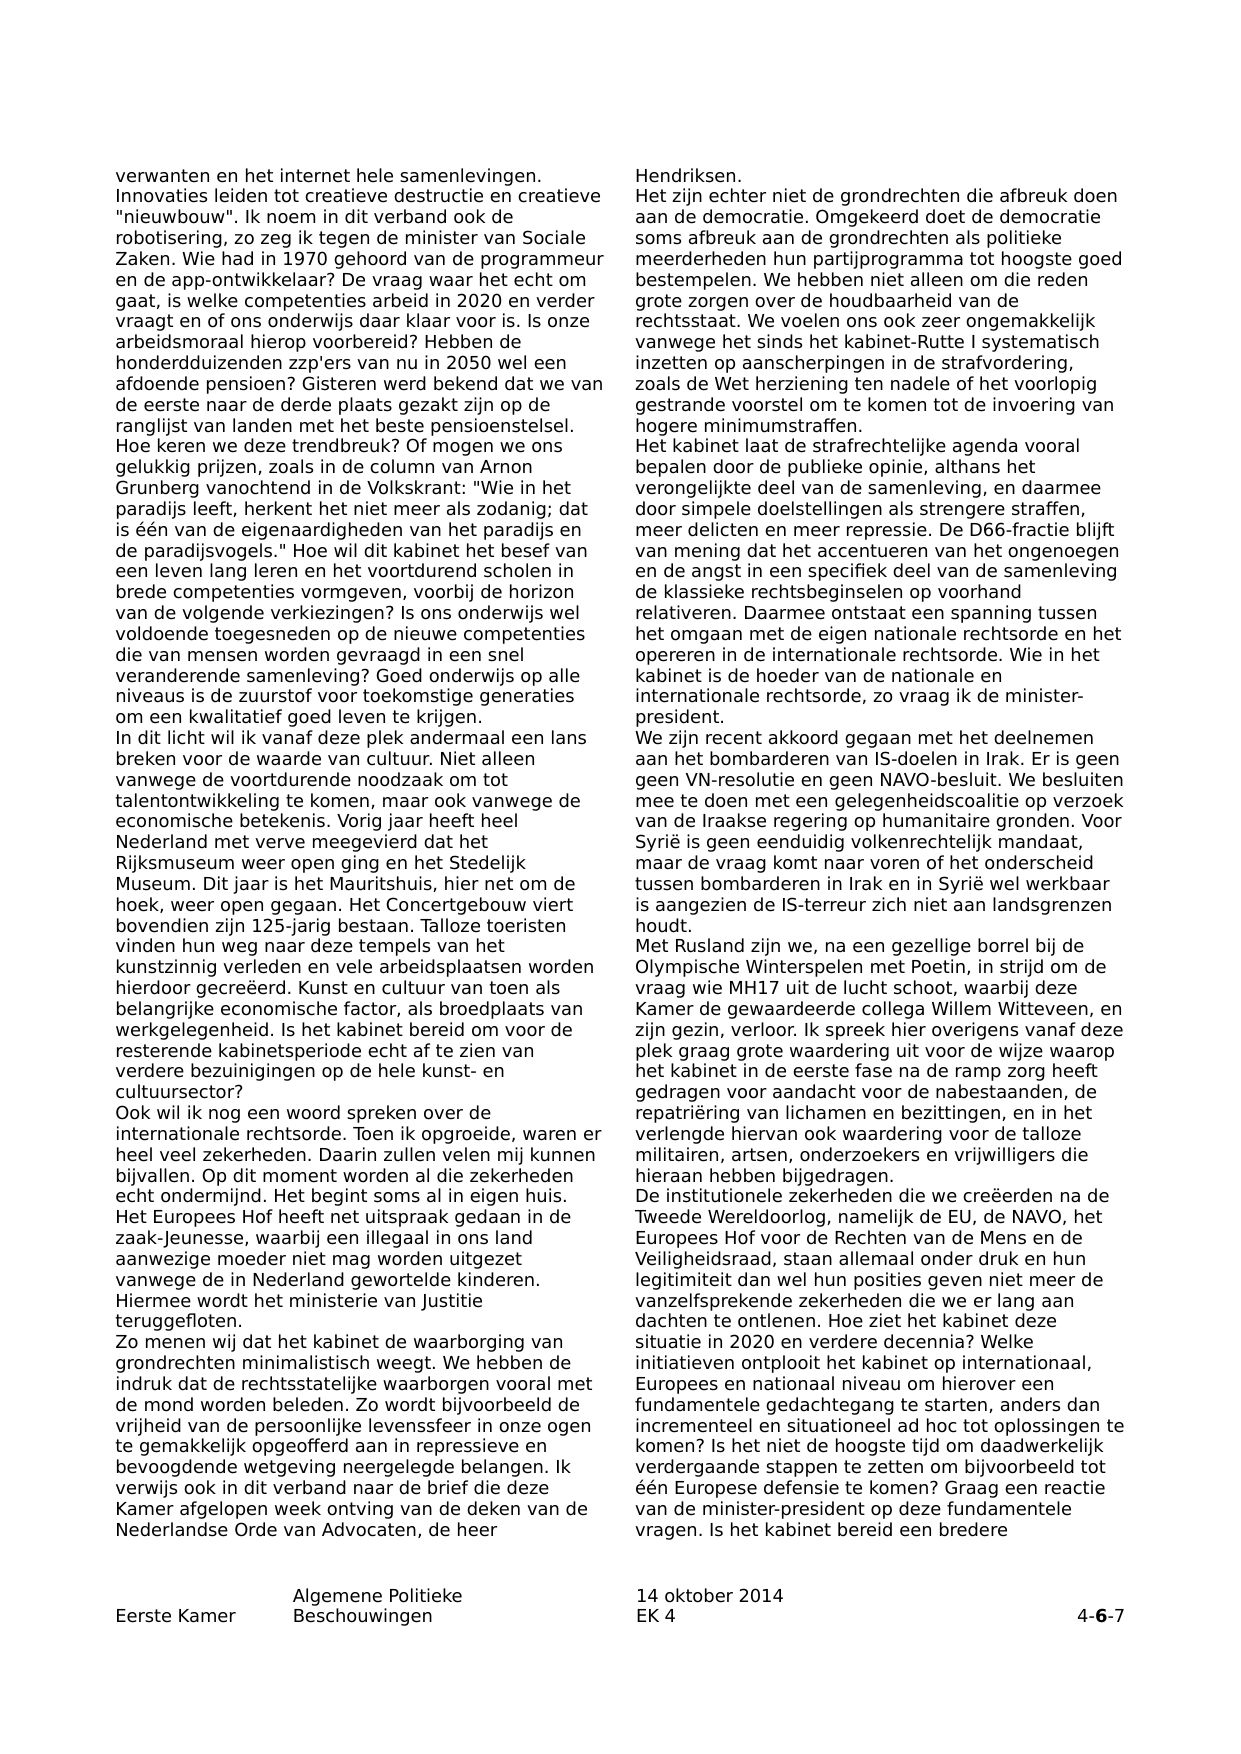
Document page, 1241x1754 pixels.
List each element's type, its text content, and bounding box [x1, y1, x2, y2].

text Zo menen wij dat het kabinet de waarborging van grondrechten minimalistisch weegt. We hebben de indruk dat de rechtsstatelijke waarborgen vooral met de mond worden beleden. Zo wordt bijvoorbeeld de vrijheid van de persoonlijke levenssfeer in onze ogen te gemakkelijk opgeofferd aan in repressieve en bevoogdende wetgeving neergelegde belangen. Ik verwijs ook in dit verband naar de brief die deze Kamer afgelopen week ontving van de deken van de Nederlandse Orde van Advocaten, de heer [115, 1332, 605, 1540]
text Ook wil ik nog een woord spreken over de internationale rechtsorde. Toen ik opgroeide, waren er heel veel zekerheden. Daarin zullen velen mij kunnen bijvallen. Op dit moment worden al die zekerheden echt ondermijnd. Het begint soms al in eigen huis. Het Europees Hof heeft net uitspraak gedaan in de zaak-Jeunesse, waarbij een illegaal in ons land aanwezige moeder niet mag worden uitgezet vanwege de in Nederland gewortelde kinderen. Hiermee wordt het ministerie van Justitie teruggefloten. [115, 1103, 605, 1332]
text verwanten en het internet hele samenlevingen. Innovaties leiden tot creatieve destructie en creatieve "nieuwbouw". Ik noem in dit verband ook de robotisering, zo zeg ik tegen de minister van Sociale Zaken. Wie had in 1970 gehoord van de programmeur en de app-ontwikkelaar? De vraag waar het echt om gaat, is welke competenties arbeid in 2020 en verder vraagt en of ons onderwijs daar klaar voor is. Is onze arbeidsmoraal hierop voorbereid? Hebben de honderdduizenden zzp'ers van nu in 2050 wel een afdoende pensioen? Gisteren werd bekend dat we van de eerste naar de derde plaats gezakt zijn op de ranglijst van landen met het beste pensioenstelsel. Hoe keren we deze trendbreuk? Of mogen we ons gelukkig prijzen, zoals in de column van Arnon Grunberg vanochtend in de Volkskrant: "Wie in het paradijs leeft, herkent het niet meer als zodanig; dat is één van de eigenaardigheden van het paradijs en de paradijsvogels." Hoe wil dit kabinet het besef van een leven lang leren en het voortdurend scholen in brede competenties vormgeven, voorbij de horizon van de volgende verkiezingen? Is ons onderwijs wel voldoende toegesneden op de nieuwe competenties die van mensen worden gevraagd in een snel veranderende samenleving? Goed onderwijs op alle niveaus is de zuurstof voor toekomstige generaties om een kwalitatief goed leven te krijgen. [115, 165, 605, 728]
text Met Rusland zijn we, na een gezellige borrel bij de Olympische Winterspelen met Poetin, in strijd om de vraag wie MH17 uit de lucht schoot, waarbij deze Kamer de gewaardeerde collega Willem Witteveen, en zijn gezin, verloor. Ik spreek hier overigens vanaf deze plek graag grote waardering uit voor de wijze waarop het kabinet in de eerste fase na de ramp zorg heeft gedragen voor aandacht voor de nabestaanden, de repatriëring van lichamen en bezittingen, en in het verlengde hiervan ook waardering voor de talloze militairen, artsen, onderzoekers en vrijwilligers die hieraan hebben bijgedragen. [635, 936, 1125, 1186]
text In dit licht wil ik vanaf deze plek andermaal een lans breken voor de waarde van cultuur. Niet alleen vanwege de voortdurende noodzaak om tot talentontwikkeling te komen, maar ook vanwege de economische betekenis. Vorig jaar heeft heel Nederland met verve meegevierd dat het Rijksmuseum weer open ging en het Stedelijk Museum. Dit jaar is het Mauritshuis, hier net om de hoek, weer open gegaan. Het Concertgebouw viert bovendien zijn 125-jarig bestaan. Talloze toeristen vinden hun weg naar deze tempels van het kunstzinnig verleden en vele arbeidsplaatsen worden hierdoor gecreëerd. Kunst en cultuur van toen als belangrijke economische factor, als broedplaats van werkgelegenheid. Is het kabinet bereid om voor de resterende kabinetsperiode echt af te zien van verdere bezuinigingen op de hele kunst- en cultuursector? [115, 728, 605, 1103]
text Hendriksen. [635, 165, 1125, 186]
text Het kabinet laat de strafrechtelijke agenda vooral bepalen door de publieke opinie, althans het verongelijkte deel van de samenleving, en daarmee door simpele doelstellingen als strengere straffen, meer delicten en meer repressie. De D66-fractie blijft van mening dat het accentueren van het ongenoegen en de angst in een specifiek deel van de samenleving de klassieke rechtsbeginselen op voorhand relativeren. Daarmee ontstaat een spanning tussen het omgaan met de eigen nationale rechtsorde en het opereren in de internationale rechtsorde. Wie in het kabinet is de hoeder van de nationale en internationale rechtsorde, zo vraag ik de minister-president. [635, 436, 1125, 728]
text De institutionele zekerheden die we creëerden na de Tweede Wereldoorlog, namelijk de EU, de NAVO, het Europees Hof voor de Rechten van de Mens en de Veiligheidsraad, staan allemaal onder druk en hun legitimiteit dan wel hun posities geven niet meer de vanzelfsprekende zekerheden die we er lang aan dachten te ontlenen. Hoe ziet het kabinet deze situatie in 2020 en verdere decennia? Welke initiatieven ontplooit het kabinet op internationaal, Europees en nationaal niveau om hierover een fundamentele gedachtegang te starten, anders dan incrementeel en situationeel ad hoc tot oplossingen te komen? Is het niet de hoogste tijd om daadwerkelijk verdergaande stappen te zetten om bijvoorbeeld tot één Europese defensie te komen? Graag een reactie van de minister-president op deze fundamentele vragen. Is het kabinet bereid een bredere [635, 1186, 1125, 1540]
text Het zijn echter niet de grondrechten die afbreuk doen aan de democratie. Omgekeerd doet de democratie soms afbreuk aan de grondrechten als politieke meerderheden hun partijprogramma tot hoogste goed bestempelen. We hebben niet alleen om die reden grote zorgen over de houdbaarheid van de rechtsstaat. We voelen ons ook zeer ongemakkelijk vanwege het sinds het kabinet-Rutte I systematisch inzetten op aanscherpingen in de strafvordering, zoals de Wet herziening ten nadele of het voorlopig gestrande voorstel om te komen tot de invoering van hogere minimumstraffen. [635, 186, 1125, 436]
text We zijn recent akkoord gegaan met het deelnemen aan het bombarderen van IS-doelen in Irak. Er is geen geen VN-resolutie en geen NAVO-besluit. We besluiten mee te doen met een gelegenheidscoalitie op verzoek van de Iraakse regering op humanitaire gronden. Voor Syrië is geen eenduidig volkenrechtelijk mandaat, maar de vraag komt naar voren of het onderscheid tussen bombarderen in Irak en in Syrië wel werkbaar is aangezien de IS-terreur zich niet aan landsgrenzen houdt. [635, 728, 1125, 936]
